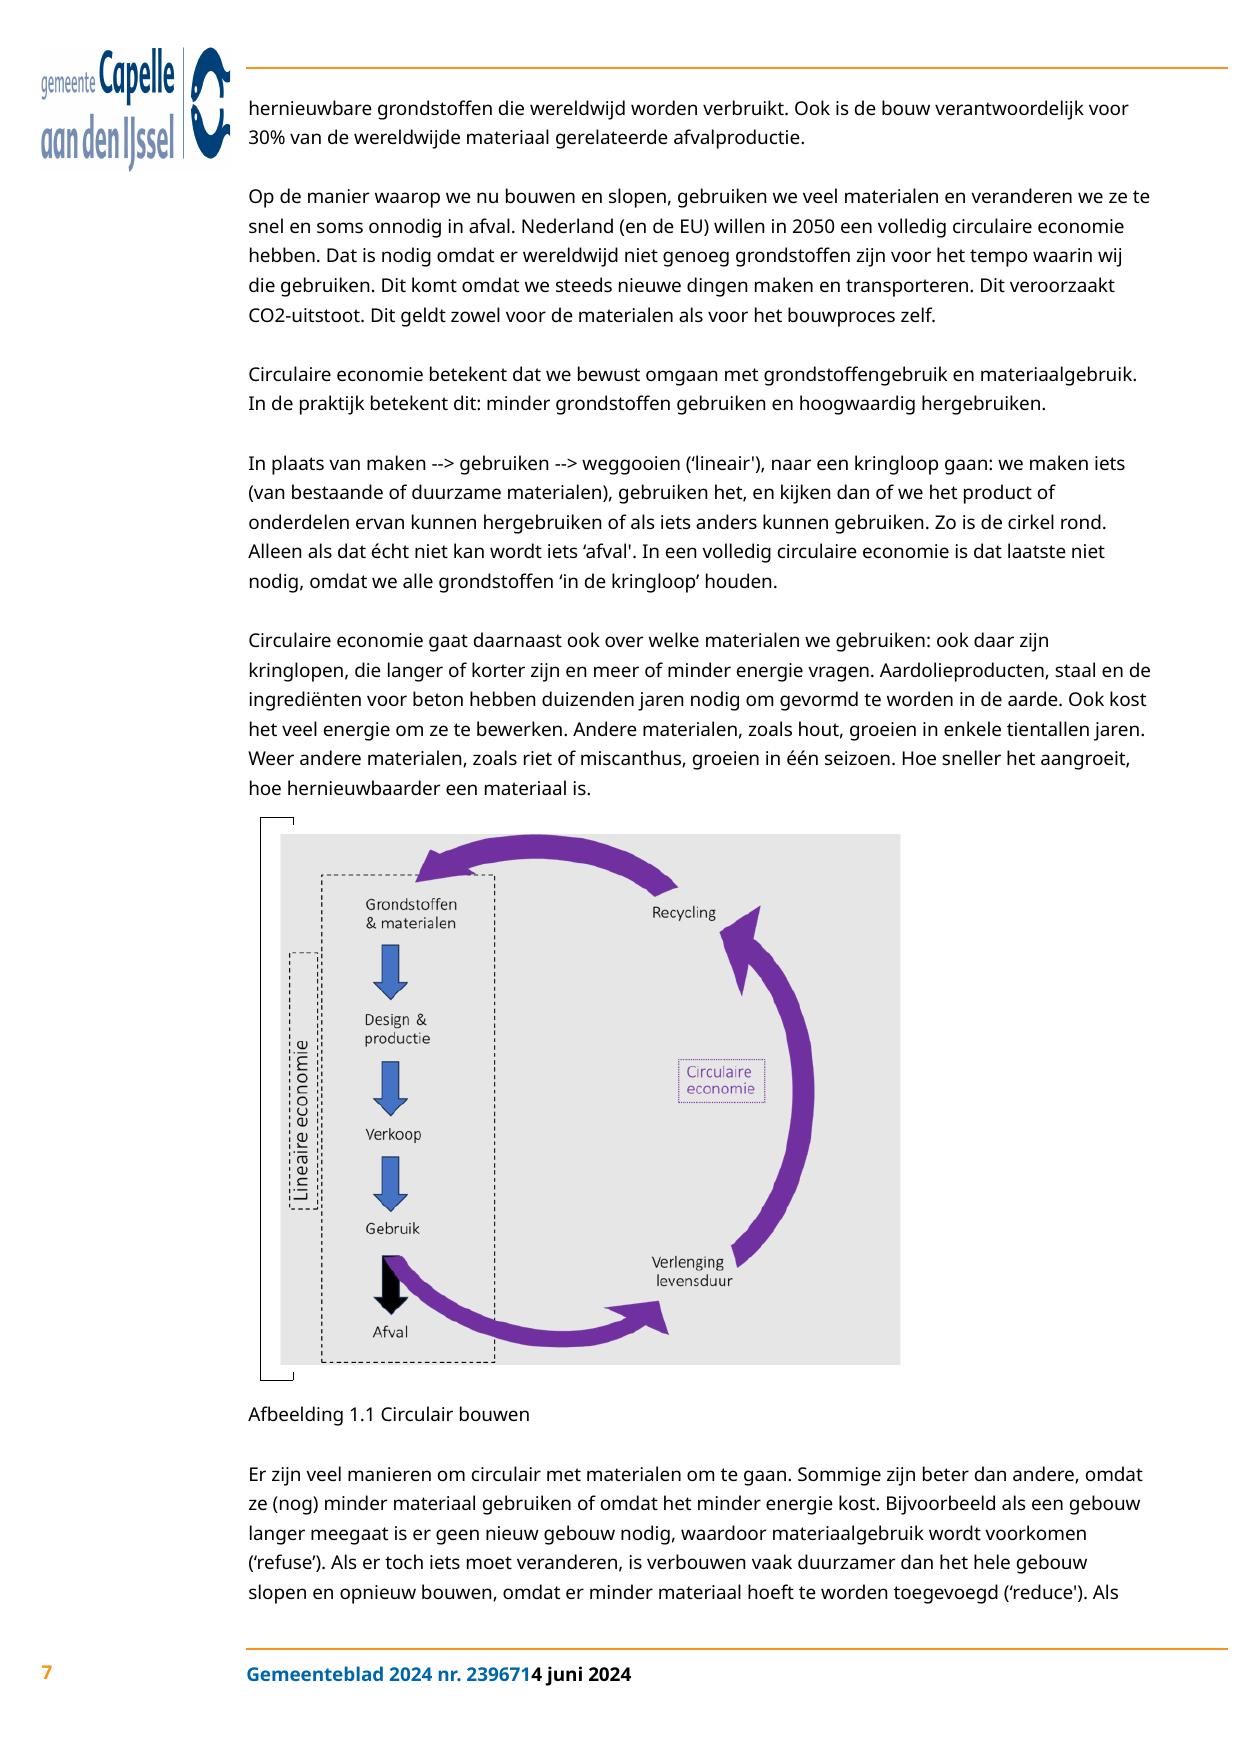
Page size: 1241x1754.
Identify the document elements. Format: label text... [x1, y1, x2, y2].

text Op de manier waarop we nu bouwen en slopen, gebruiken we veel materialen en veranderen we ze te snel en soms onnodig in afval. Nederland (en de EU) willen in 2050 een volledig circulaire economie hebben. Dat is nodig omdat er wereldwijd niet genoeg grondstoffen zijn voor het tempo waarin wij die gebruiken. Dit komt omdat we steeds nieuwe dingen maken en transporteren. Dit veroorzaakt CO2-uitstoot. Dit geldt zowel voor de materialen als voor het bouwproces zelf. [248, 183, 1152, 328]
text Circulaire economie gaat daarnaast ook over welke materialen we gebruiken: ook daar zijn kringlopen, die langer of korter zijn en meer of minder energie vragen. Aardolieproducten, staal en de ingrediënten voor beton hebben duizenden jaren nodig om gevormd te worden in de aarde. Ook kost het veel energie om ze te bewerken. Andere materialen, zoals hout, groeien in enkele tientallen jaren. Weer andere materialen, zoals riet of miscanthus, groeien in één seizoen. Hoe sneller het aangroeit, hoe hernieuwbaarder een materiaal is. [248, 627, 1152, 801]
text Circulaire economie betekent dat we bewust omgaan met grondstoffengebruik en materiaalgebruik. In de praktijk betekent dit: minder grondstoffen gebruiken en hoogwaardig hergebruiken. [248, 361, 1152, 416]
picture [268, 825, 913, 1372]
picture [41, 47, 231, 172]
text Afbeelding 1.1 Circulair bouwen [248, 1402, 1152, 1427]
text hernieuwbare grondstoffen die wereldwijd worden verbruikt. Ook is de bouw verantwoordelijk voor 30% van de wereldwijde materiaal gerelateerde afvalproductie. [248, 95, 1152, 150]
text In plaats van maken --> gebruiken --> weggooien (‘lineair'), naar een kringloop gaan: we maken iets (van bestaande of duurzame materialen), gebruiken het, en kijken dan of we het product of onderdelen ervan kunnen hergebruiken of als iets anders kunnen gebruiken. Zo is de cirkel rond. Alleen als dat écht niet kan wordt iets ‘afval'. In een volledig circulaire economie is dat laatste niet nodig, omdat we alle grondstoffen ‘in de kringloop’ houden. [248, 450, 1152, 594]
text Er zijn veel manieren om circulair met materialen om te gaan. Sommige zijn beter dan andere, omdat ze (nog) minder materiaal gebruiken of omdat het minder energie kost. Bijvoorbeeld als een gebouw langer meegaat is er geen nieuw gebouw nodig, waardoor materiaalgebruik wordt voorkomen (‘refuse’). Als er toch iets moet veranderen, is verbouwen vaak duurzamer dan het hele gebouw slopen en opnieuw bouwen, omdat er minder materiaal hoeft te worden toegevoegd (‘reduce'). Als [248, 1461, 1152, 1605]
